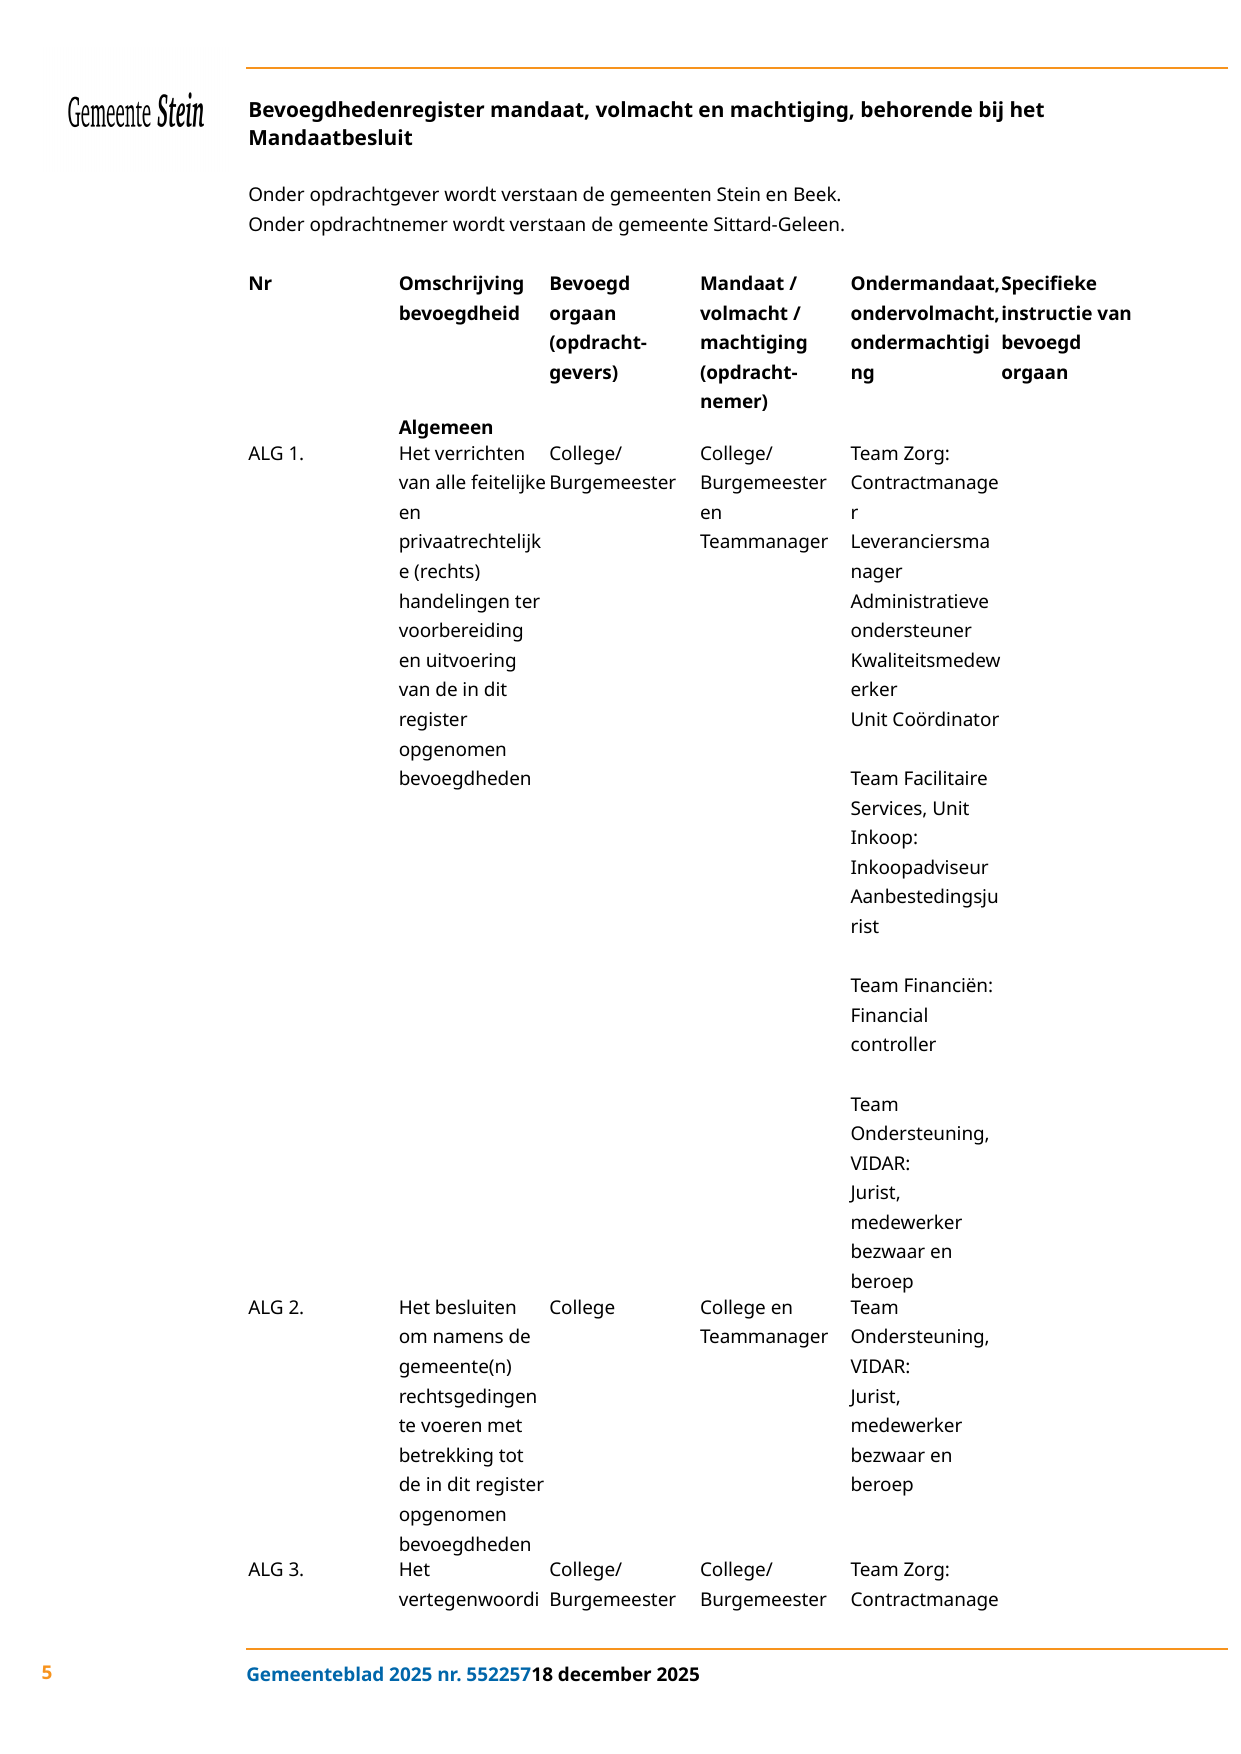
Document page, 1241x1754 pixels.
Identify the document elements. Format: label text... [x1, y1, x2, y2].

table_cell [1001, 440, 1152, 1294]
table_cell Team Zorg: Contractmanage [850, 1556, 1001, 1612]
table_cell Algemeen [399, 414, 549, 440]
table_header Ondermandaat, ondervolmacht, ondermachtiging [850, 270, 1001, 414]
table_cell ALG 1. [248, 440, 398, 1294]
table_cell [248, 414, 398, 440]
table_cell ALG 2. [248, 1294, 398, 1556]
text Onder opdrachtnemer wordt verstaan de gemeente Sittard-Geleen. [248, 211, 1152, 237]
table_cell Team Zorg: Contractmanager Leveranciersmanager Administratieve ondersteuner Kwaliteitsmedewerker Unit Coördinator Team Facilitaire Services, Unit Inkoop: Inkoopadviseur Aanbestedingsjurist Team Financiën: Financial controller Team Ondersteuning, VIDAR: Jurist, medewerker bezwaar en beroep [850, 440, 1001, 1294]
text Onder opdrachtgever wordt verstaan de gemeenten Stein en Beek. [248, 181, 1152, 207]
table_cell College/ Burgemeester [549, 1556, 700, 1612]
table_cell [1001, 414, 1152, 440]
table_cell [549, 414, 700, 440]
table_header Bevoegd orgaan (opdracht-gevers) [549, 270, 700, 414]
table_cell [850, 414, 1001, 440]
table_cell College [549, 1294, 700, 1556]
table_cell [1001, 1556, 1152, 1612]
table_cell ALG 3. [248, 1556, 398, 1612]
text Bevoegdhedenregister mandaat, volmacht en machtiging, behorende bij het Mandaatbesluit [248, 95, 1152, 152]
picture [41, 47, 231, 172]
table_header Mandaat / volmacht / machtiging (opdracht-nemer) [700, 270, 850, 414]
table_cell Team Ondersteuning, VIDAR: Jurist, medewerker bezwaar en beroep [850, 1294, 1001, 1556]
table_cell Het besluiten om namens de gemeente(n) rechtsgedingen te voeren met betrekking tot de in dit register opgenomen bevoegdheden [399, 1294, 549, 1556]
table_cell [1001, 1294, 1152, 1556]
table_cell College/ Burgemeester en Teammanager [700, 440, 850, 1294]
table_header Omschrijving bevoegdheid [399, 270, 549, 414]
table_header Specifieke instructie van bevoegd orgaan [1001, 270, 1152, 414]
table_cell Het vertegenwoordi [399, 1556, 549, 1612]
table_cell College/ Burgemeester [549, 440, 700, 1294]
table_cell College/ Burgemeester [700, 1556, 850, 1612]
table_header Nr [248, 270, 398, 414]
table_cell College en Teammanager [700, 1294, 850, 1556]
table_cell Het verrichten van alle feitelijke en privaatrechtelijke (rechts) handelingen ter voorbereiding en uitvoering van de in dit register opgenomen bevoegdheden [399, 440, 549, 1294]
table_cell [700, 414, 850, 440]
